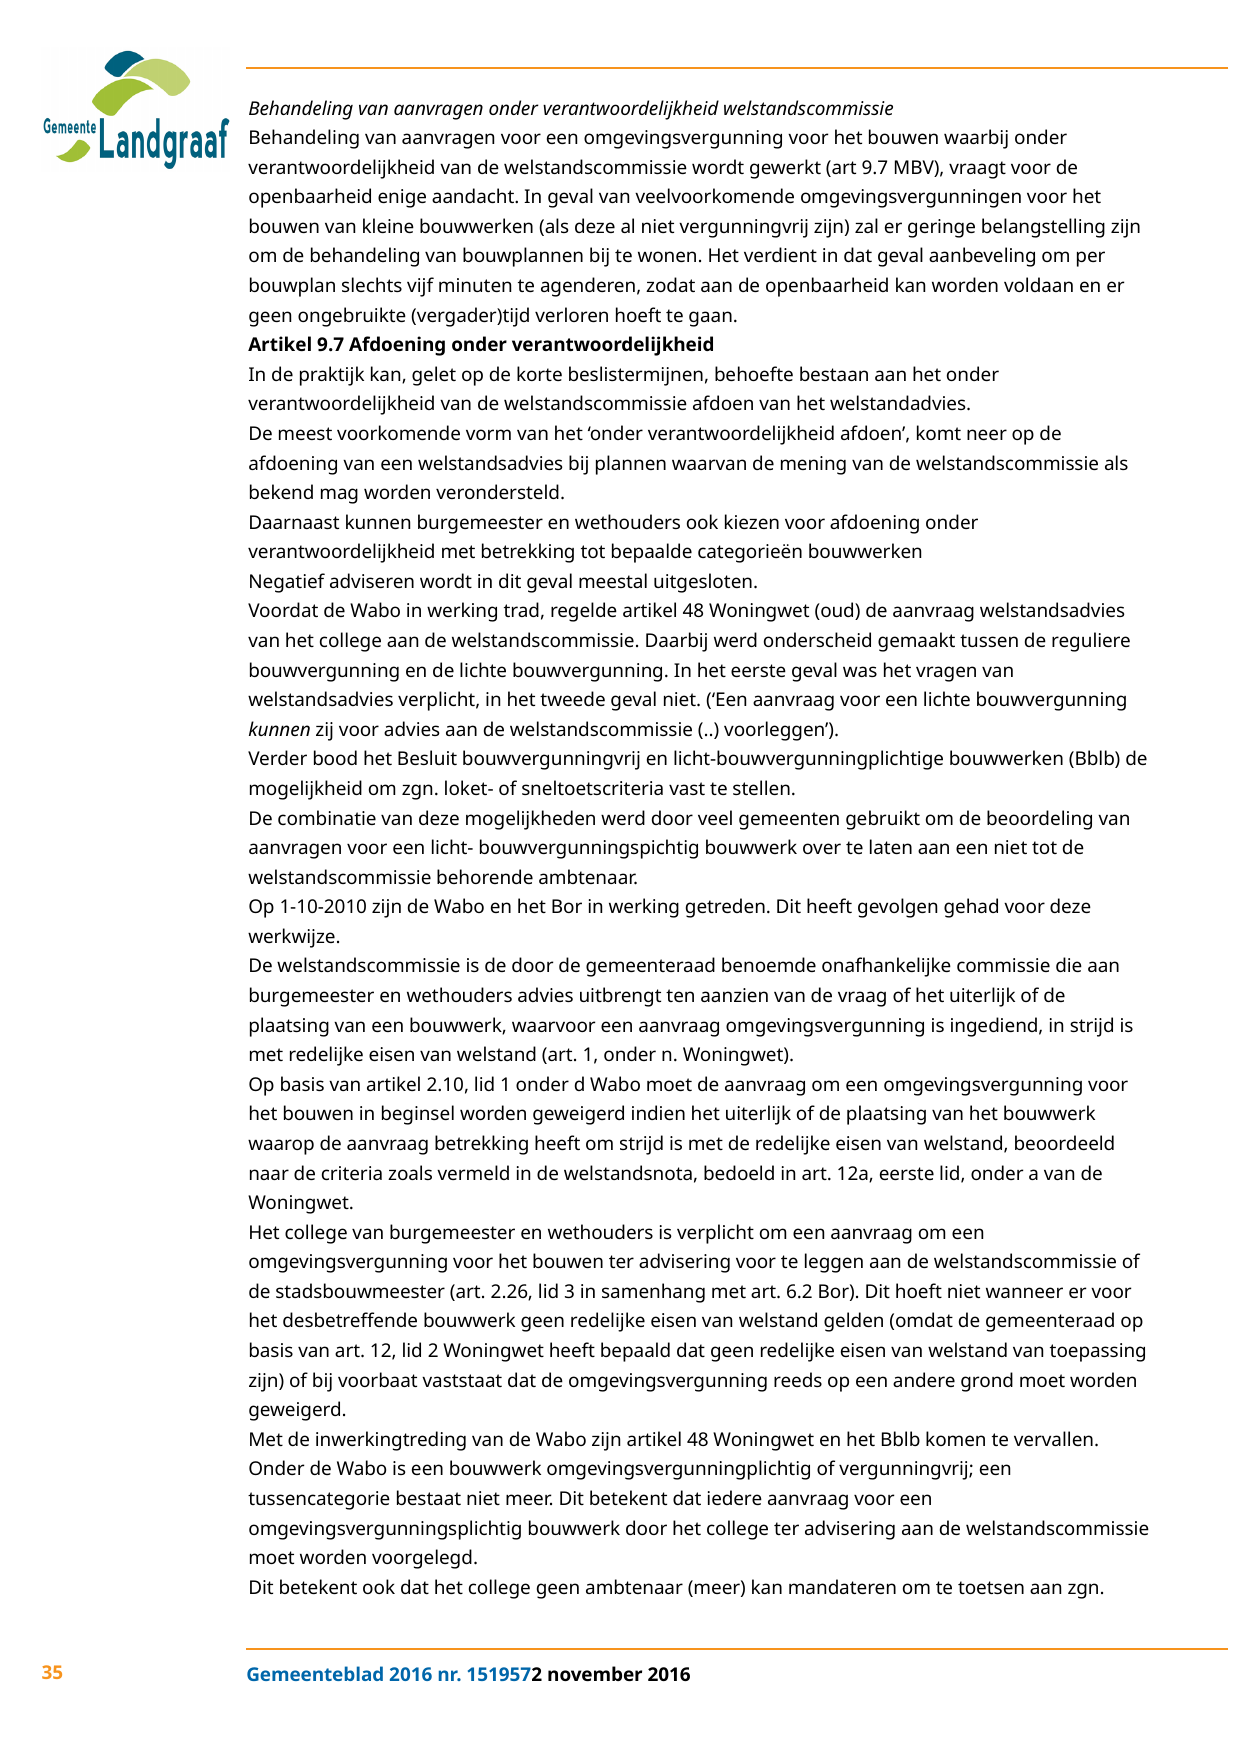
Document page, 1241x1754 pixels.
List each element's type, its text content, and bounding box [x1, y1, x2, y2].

text Artikel 9.7 Afdoening onder verantwoordelijkheid [248, 331, 1152, 357]
text Op 1-10-2010 zijn de Wabo en het Bor in werking getreden. Dit heeft gevolgen gehad voor deze werkwijze. [248, 893, 1152, 949]
text Negatief adviseren wordt in dit geval meestal uitgesloten. [248, 568, 1152, 594]
picture [41, 47, 231, 172]
text Behandeling van aanvragen onder verantwoordelijkheid welstandscommissie [248, 95, 1152, 121]
text Met de inwerkingtreding van de Wabo zijn artikel 48 Woningwet en het Bblb komen te vervallen. Onder de Wabo is een bouwwerk omgevingsvergunningplichtig of vergunningvrij; een tussencategorie bestaat niet meer. Dit betekent dat iedere aanvraag voor een omgevingsvergunningsplichtig bouwwerk door het college ter advisering aan de welstandscommissie moet worden voorgelegd. [248, 1426, 1152, 1570]
text Op basis van artikel 2.10, lid 1 onder d Wabo moet de aanvraag om een omgevingsvergunning voor het bouwen in beginsel worden geweigerd indien het uiterlijk of de plaatsing van het bouwwerk waarop de aanvraag betrekking heeft om strijd is met de redelijke eisen van welstand, beoordeeld naar de criteria zoals vermeld in de welstandsnota, bedoeld in art. 12a, eerste lid, onder a van de Woningwet. [248, 1071, 1152, 1215]
text De meest voorkomende vorm van het ‘onder verantwoordelijkheid afdoen’, komt neer op de afdoening van een welstandsadvies bij plannen waarvan de mening van de welstandscommissie als bekend mag worden verondersteld. [248, 420, 1152, 505]
text In de praktijk kan, gelet op de korte beslistermijnen, behoefte bestaan aan het onder verantwoordelijkheid van de welstandscommissie afdoen van het welstandadvies. [248, 361, 1152, 416]
text Dit betekent ook dat het college geen ambtenaar (meer) kan mandateren om te toetsen aan zgn. [248, 1574, 1152, 1600]
text Het college van burgemeester en wethouders is verplicht om een aanvraag om een omgevingsvergunning voor het bouwen ter advisering voor te leggen aan de welstandscommissie of de stadsbouwmeester (art. 2.26, lid 3 in samenhang met art. 6.2 Bor). Dit hoeft niet wanneer er voor het desbetreffende bouwwerk geen redelijke eisen van welstand gelden (omdat de gemeenteraad op basis van art. 12, lid 2 Woningwet heeft bepaald dat geen redelijke eisen van welstand van toepassing zijn) of bij voorbaat vaststaat dat de omgevingsvergunning reeds op een andere grond moet worden geweigerd. [248, 1219, 1152, 1422]
text Daarnaast kunnen burgemeester en wethouders ook kiezen voor afdoening onder verantwoordelijkheid met betrekking tot bepaalde categorieën bouwwerken [248, 509, 1152, 564]
text Verder bood het Besluit bouwvergunningvrij en licht-bouwvergunningplichtige bouwwerken (Bblb) de mogelijkheid om zgn. loket- of sneltoetscriteria vast te stellen. [248, 746, 1152, 801]
text De combinatie van deze mogelijkheden werd door veel gemeenten gebruikt om de beoordeling van aanvragen voor een licht- bouwvergunningspichtig bouwwerk over te laten aan een niet tot de welstandscommissie behorende ambtenaar. [248, 805, 1152, 890]
text Behandeling van aanvragen voor een omgevingsvergunning voor het bouwen waarbij onder verantwoordelijkheid van de welstandscommissie wordt gewerkt (art 9.7 MBV), vraagt voor de openbaarheid enige aandacht. In geval van veelvoorkomende omgevingsvergunningen voor het bouwen van kleine bouwwerken (als deze al niet vergunningvrij zijn) zal er geringe belangstelling zijn om de behandeling van bouwplannen bij te wonen. Het verdient in dat geval aanbeveling om per bouwplan slechts vijf minuten te agenderen, zodat aan de openbaarheid kan worden voldaan en er geen ongebruikte (vergader)tijd verloren hoeft te gaan. [248, 124, 1152, 328]
text De welstandscommissie is de door de gemeenteraad benoemde onafhankelijke commissie die aan burgemeester en wethouders advies uitbrengt ten aanzien van de vraag of het uiterlijk of de plaatsing van een bouwwerk, waarvoor een aanvraag omgevingsvergunning is ingediend, in strijd is met redelijke eisen van welstand (art. 1, onder n. Woningwet). [248, 953, 1152, 1067]
text Voordat de Wabo in werking trad, regelde artikel 48 Woningwet (oud) de aanvraag welstandsadvies van het college aan de welstandscommissie. Daarbij werd onderscheid gemaakt tussen de reguliere bouwvergunning en de lichte bouwvergunning. In het eerste geval was het vragen van welstandsadvies verplicht, in het tweede geval niet. (‘Een aanvraag voor een lichte bouwvergunning kunnen zij voor advies aan de welstandscommissie (..) voorleggen’). [248, 598, 1152, 742]
